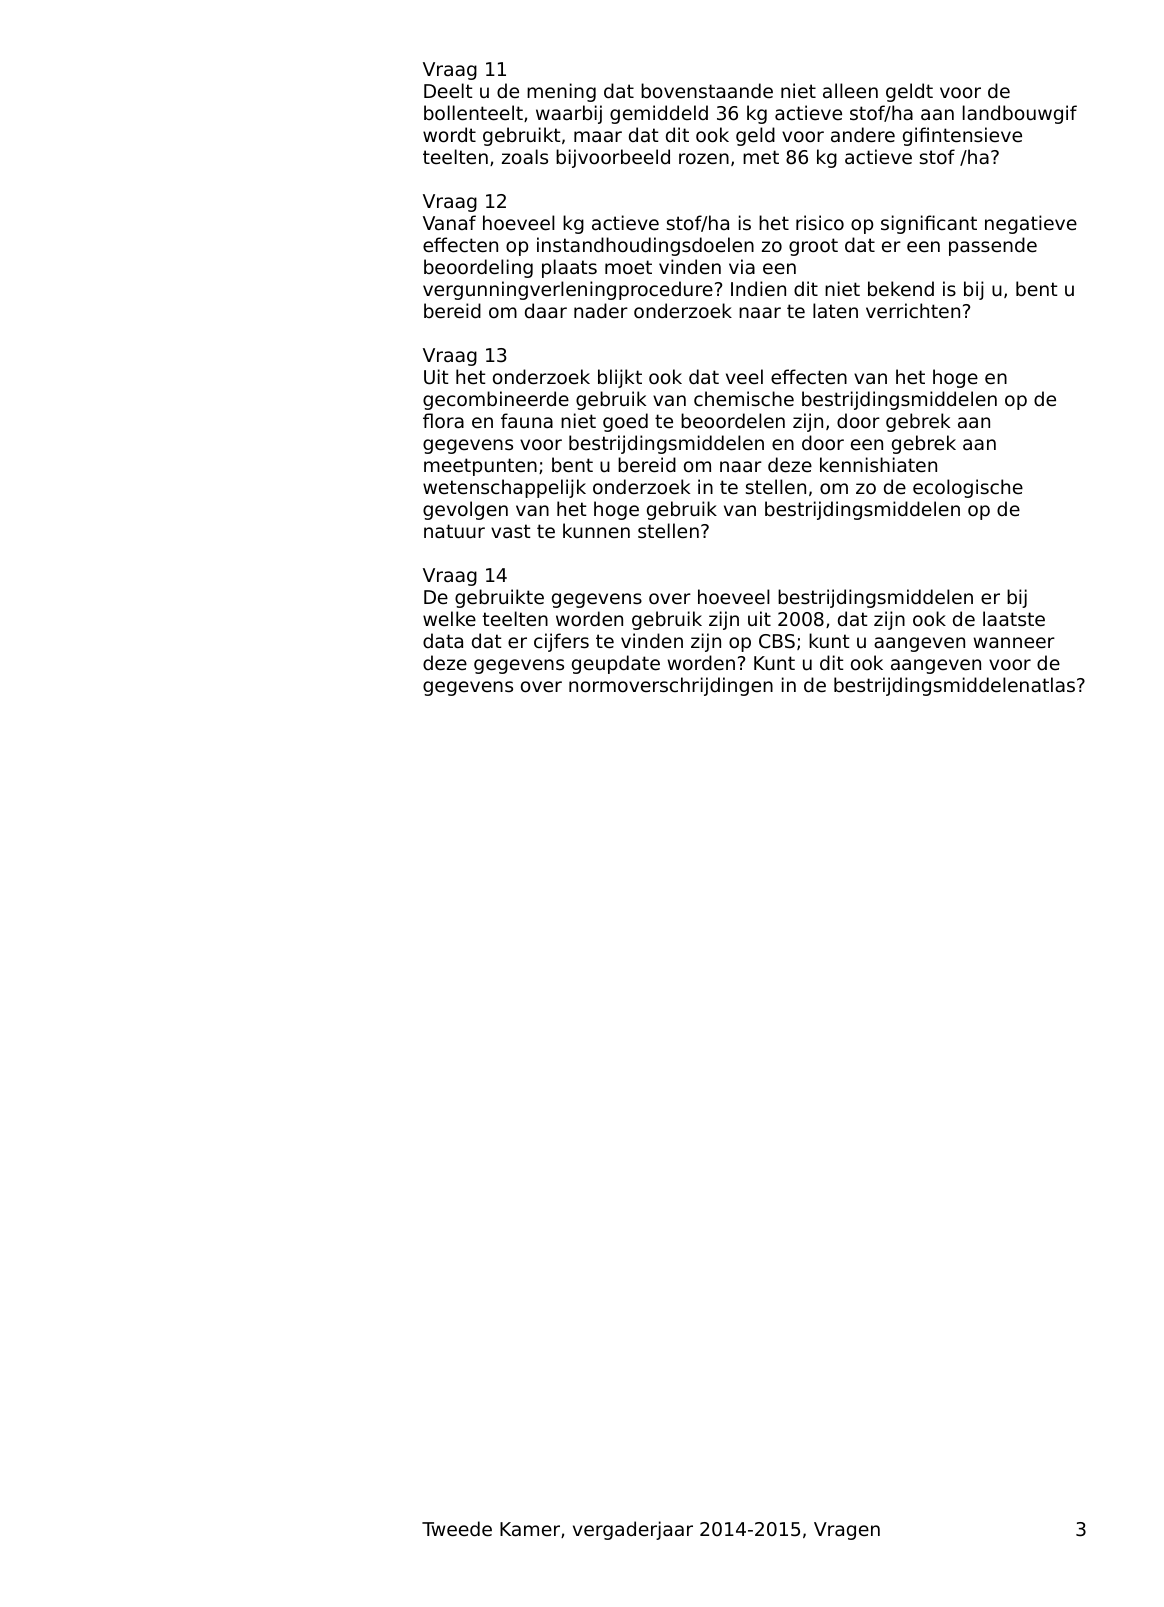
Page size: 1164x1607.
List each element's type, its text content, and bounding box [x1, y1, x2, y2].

text Vanaf hoeveel kg actieve stof/ha is het risico op significant negatieve effecten op instandhoudingsdoelen zo groot dat er een passende beoordeling plaats moet vinden via een vergunningverleningprocedure? Indien dit niet bekend is bij u, bent u bereid om daar nader onderzoek naar te laten verrichten? [422, 213, 1087, 323]
text Uit het onderzoek blijkt ook dat veel effecten van het hoge en gecombineerde gebruik van chemische bestrijdingsmiddelen op de flora en fauna niet goed te beoordelen zijn, door gebrek aan gegevens voor bestrijdingsmiddelen en door een gebrek aan meetpunten; bent u bereid om naar deze kennishiaten wetenschappelijk onderzoek in te stellen, om zo de ecologische gevolgen van het hoge gebruik van bestrijdingsmiddelen op de natuur vast te kunnen stellen? [422, 367, 1087, 543]
text Deelt u de mening dat bovenstaande niet alleen geldt voor de bollenteelt, waarbij gemiddeld 36 kg actieve stof/ha aan landbouwgif wordt gebruikt, maar dat dit ook geld voor andere gifintensieve teelten, zoals bijvoorbeeld rozen, met 86 kg actieve stof /ha? [422, 81, 1087, 169]
text Vraag 14 [422, 565, 1087, 587]
text De gebruikte gegevens over hoeveel bestrijdingsmiddelen er bij welke teelten worden gebruik zijn uit 2008, dat zijn ook de laatste data dat er cijfers te vinden zijn op CBS; kunt u aangeven wanneer deze gegevens geupdate worden? Kunt u dit ook aangeven voor de gegevens over normoverschrijdingen in de bestrijdingsmiddelenatlas? [422, 587, 1087, 697]
text Vraag 12 [422, 191, 1087, 213]
text Vraag 13 [422, 345, 1087, 367]
text Vraag 11 [422, 59, 1087, 81]
